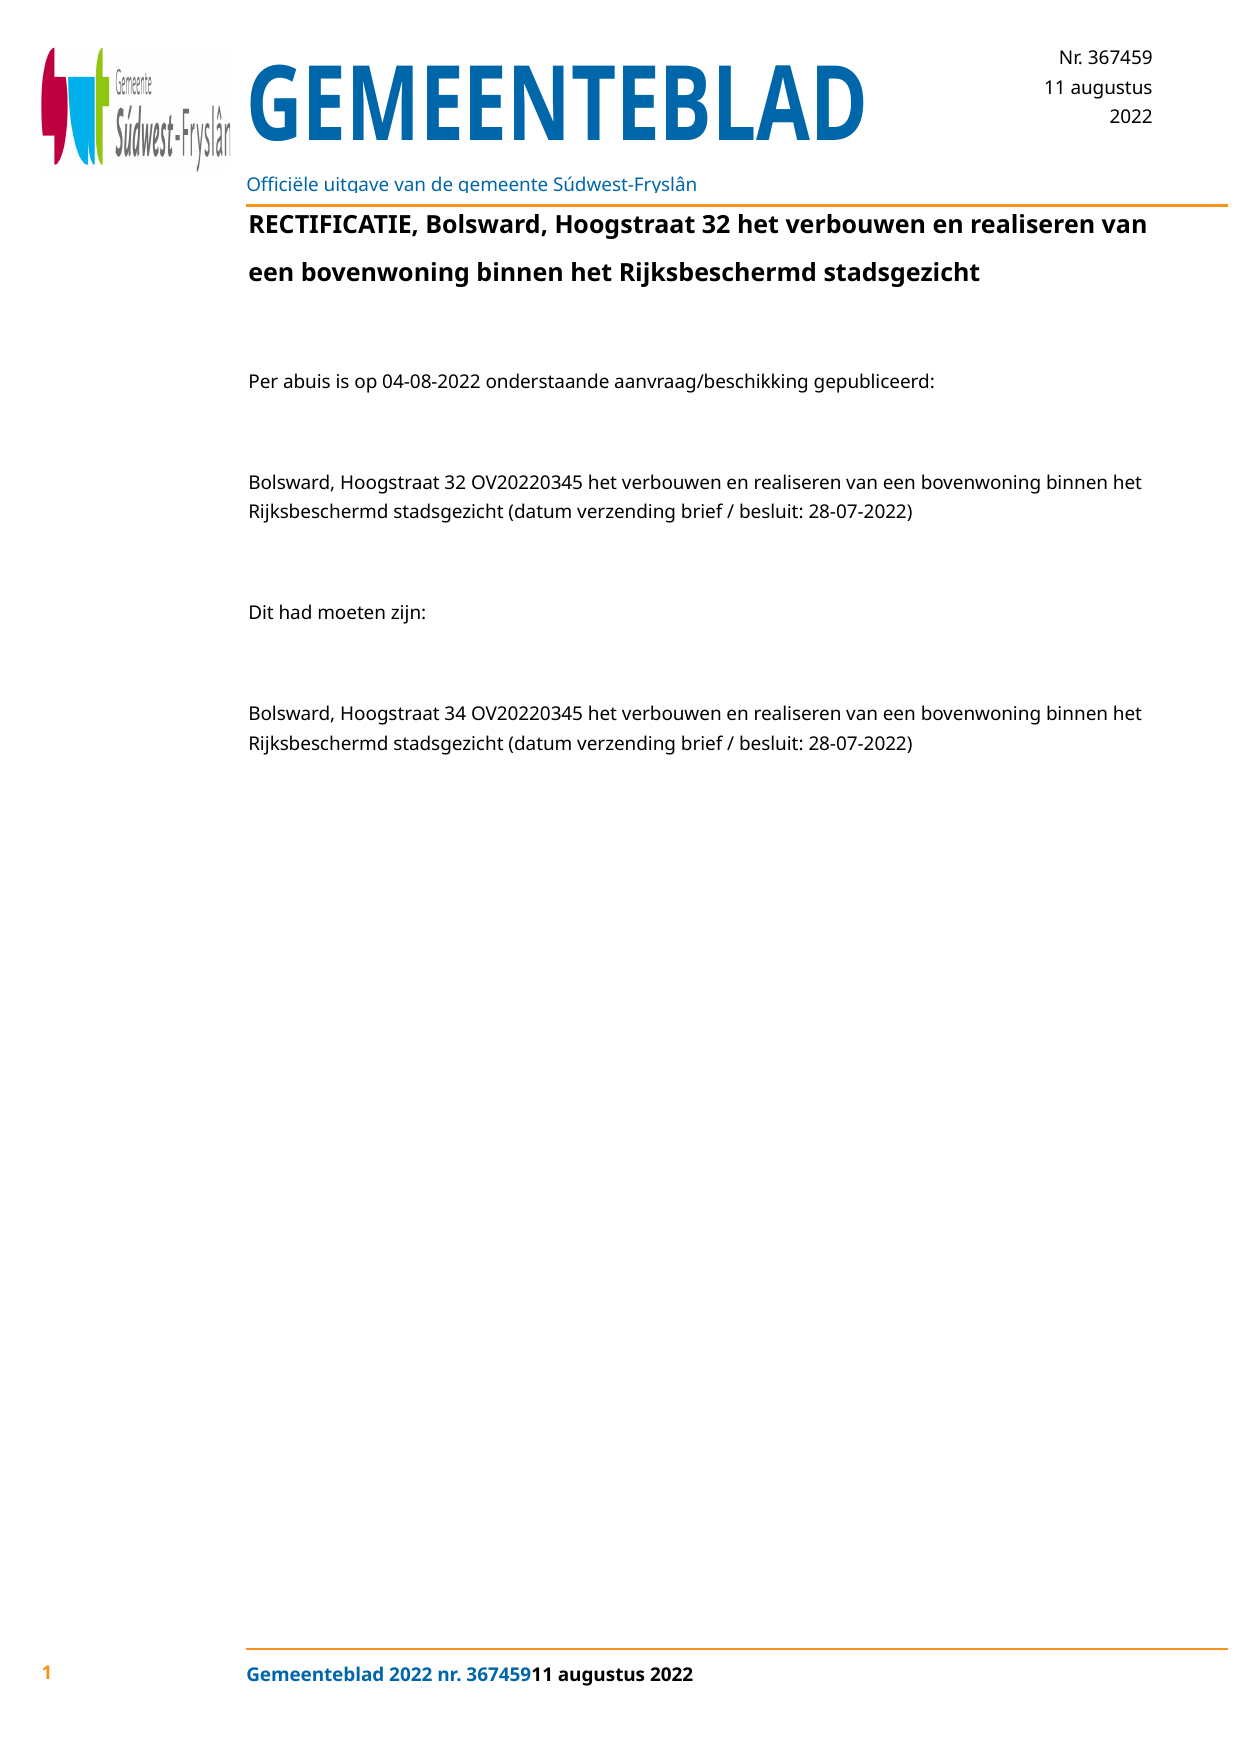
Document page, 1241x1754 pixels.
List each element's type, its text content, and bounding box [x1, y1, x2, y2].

text Per abuis is op 04-08-2022 onderstaande aanvraag/beschikking gepubliceerd: [248, 368, 1152, 394]
text Dit had moeten zijn: [248, 599, 1152, 625]
text RECTIFICATIE, Bolsward, Hoogstraat 32 het verbouwen en realiseren van een bovenwoning binnen het Rijksbeschermd stadsgezicht [248, 207, 1152, 288]
picture [41, 47, 231, 172]
text Bolsward, Hoogstraat 34 OV20220345 het verbouwen en realiseren van een bovenwoning binnen het Rijksbeschermd stadsgezicht (datum verzending brief / besluit: 28-07-2022) [248, 700, 1152, 756]
text Bolsward, Hoogstraat 32 OV20220345 het verbouwen en realiseren van een bovenwoning binnen het Rijksbeschermd stadsgezicht (datum verzending brief / besluit: 28-07-2022) [248, 469, 1152, 524]
